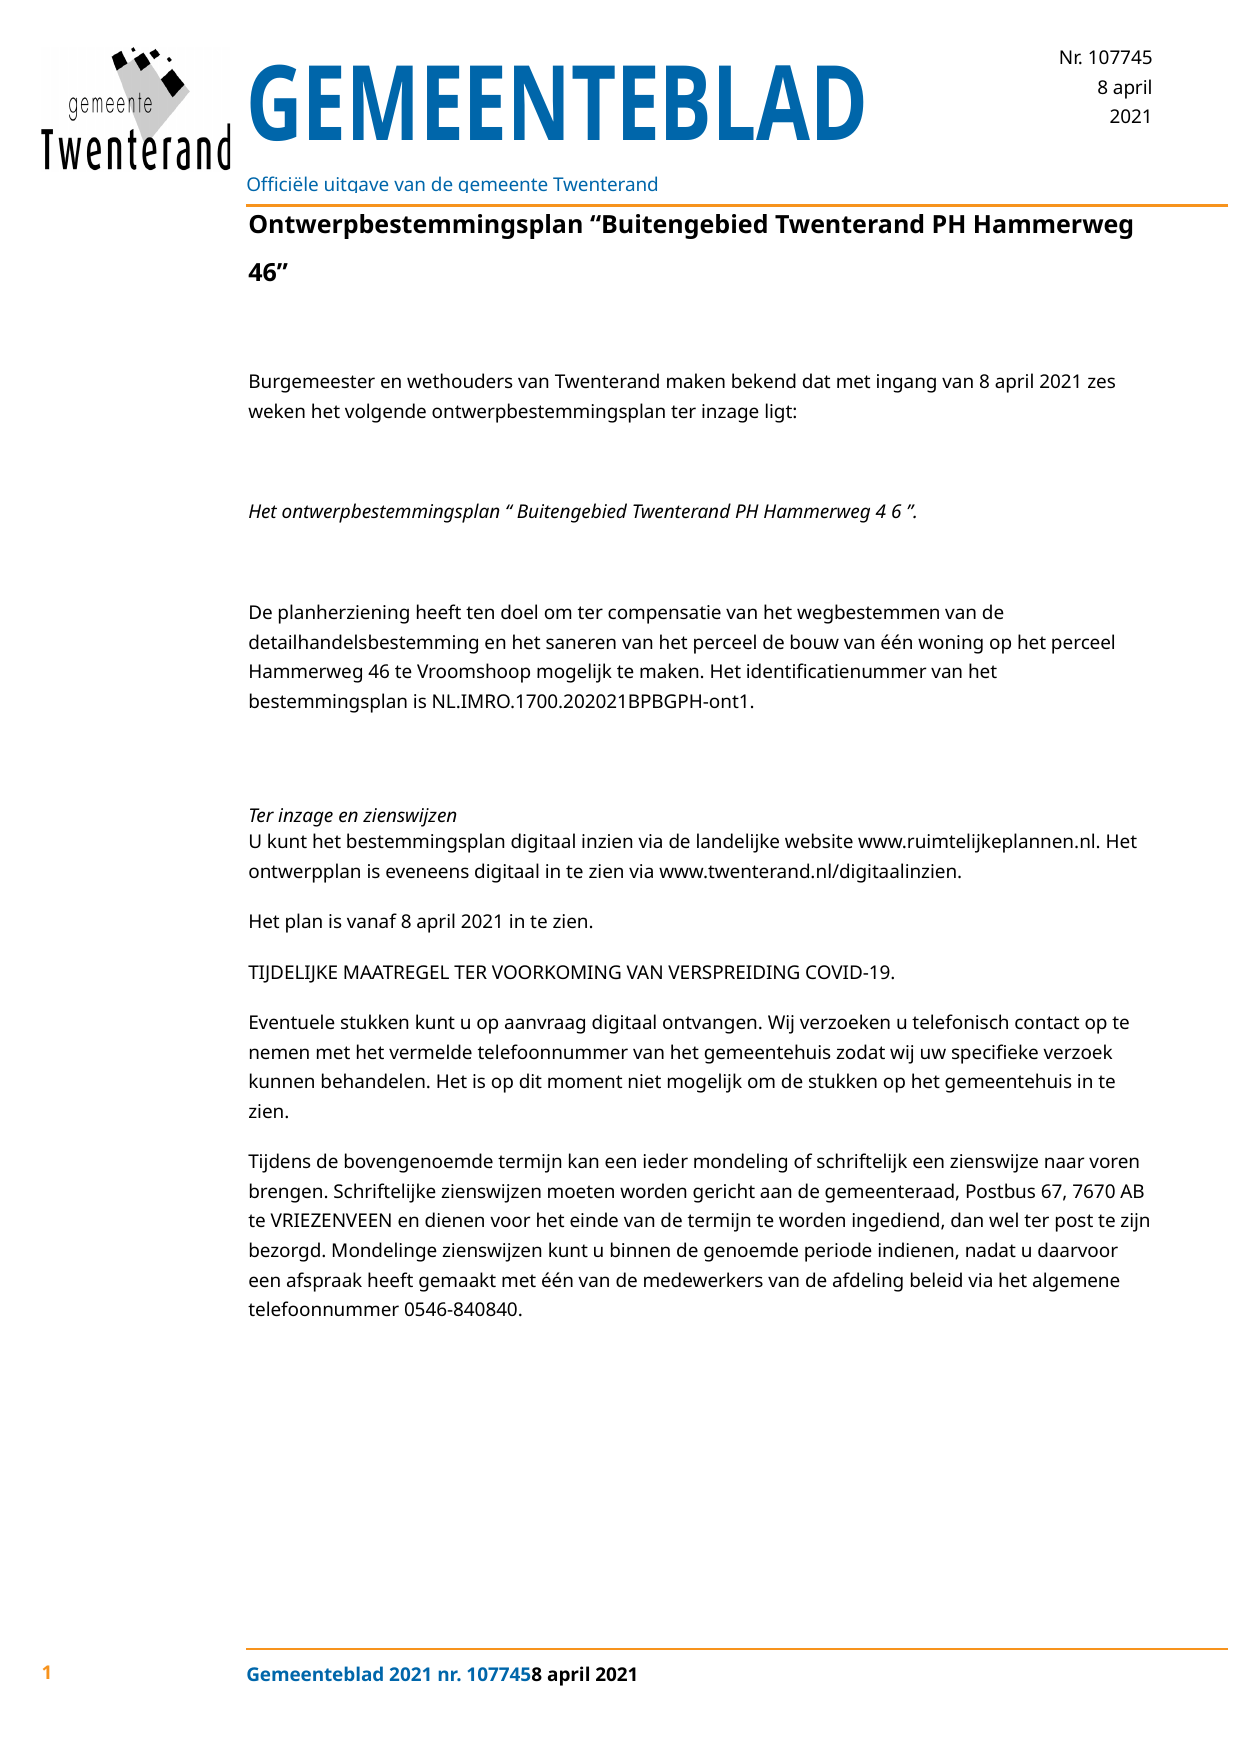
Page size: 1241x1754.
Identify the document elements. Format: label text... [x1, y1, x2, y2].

text Ontwerpbestemmingsplan “Buitengebied Twenterand PH Hammerweg 46” [248, 207, 1152, 288]
text Eventuele stukken kunt u op aanvraag digitaal ontvangen. Wij verzoeken u telefonisch contact op te nemen met het vermelde telefoonnummer van het gemeentehuis zodat wij uw specifieke verzoek kunnen behandelen. Het is op dit moment niet mogelijk om de stukken op het gemeentehuis in te zien. [248, 1009, 1152, 1124]
picture [41, 47, 231, 172]
text Burgemeester en wethouders van Twenterand maken bekend dat met ingang van 8 april 2021 zes weken het volgende ontwerpbestemmingsplan ter inzage ligt: [248, 368, 1152, 424]
text U kunt het bestemmingsplan digitaal inzien via de landelijke website www.ruimtelijkeplannen.nl. Het ontwerpplan is eveneens digitaal in te zien via www.twenterand.nl/digitaalinzien. [248, 828, 1152, 884]
text Ter inzage en zienswijzen [248, 803, 1152, 828]
text Tijdens de bovengenoemde termijn kan een ieder mondeling of schriftelijk een zienswijze naar voren brengen. Schriftelijke zienswijzen moeten worden gericht aan de gemeenteraad, Postbus 67, 7670 AB te VRIEZENVEEN en dienen voor het einde van de termijn te worden ingediend, dan wel ter post te zijn bezorgd. Mondelinge zienswijzen kunt u binnen de genoemde periode indienen, nadat u daarvoor een afspraak heeft gemaakt met één van de medewerkers van de afdeling beleid via het algemene telefoonnummer 0546-840840. [248, 1148, 1152, 1322]
text TIJDELIJKE MAATREGEL TER VOORKOMING VAN VERSPREIDING COVID-19. [248, 959, 1152, 984]
text De planherziening heeft ten doel om ter compensatie van het wegbestemmen van de detailhandelsbestemming en het saneren van het perceel de bouw van één woning op het perceel Hammerweg 46 te Vroomshoop mogelijk te maken. Het identificatienummer van het bestemmingsplan is NL.IMRO.1700.202021BPBGPH-ont1. [248, 599, 1152, 714]
text Het plan is vanaf 8 april 2021 in te zien. [248, 908, 1152, 934]
text Het ontwerpbestemmingsplan “ Buitengebied Twenterand PH Hammerweg 4 6 ”. [248, 499, 1152, 524]
